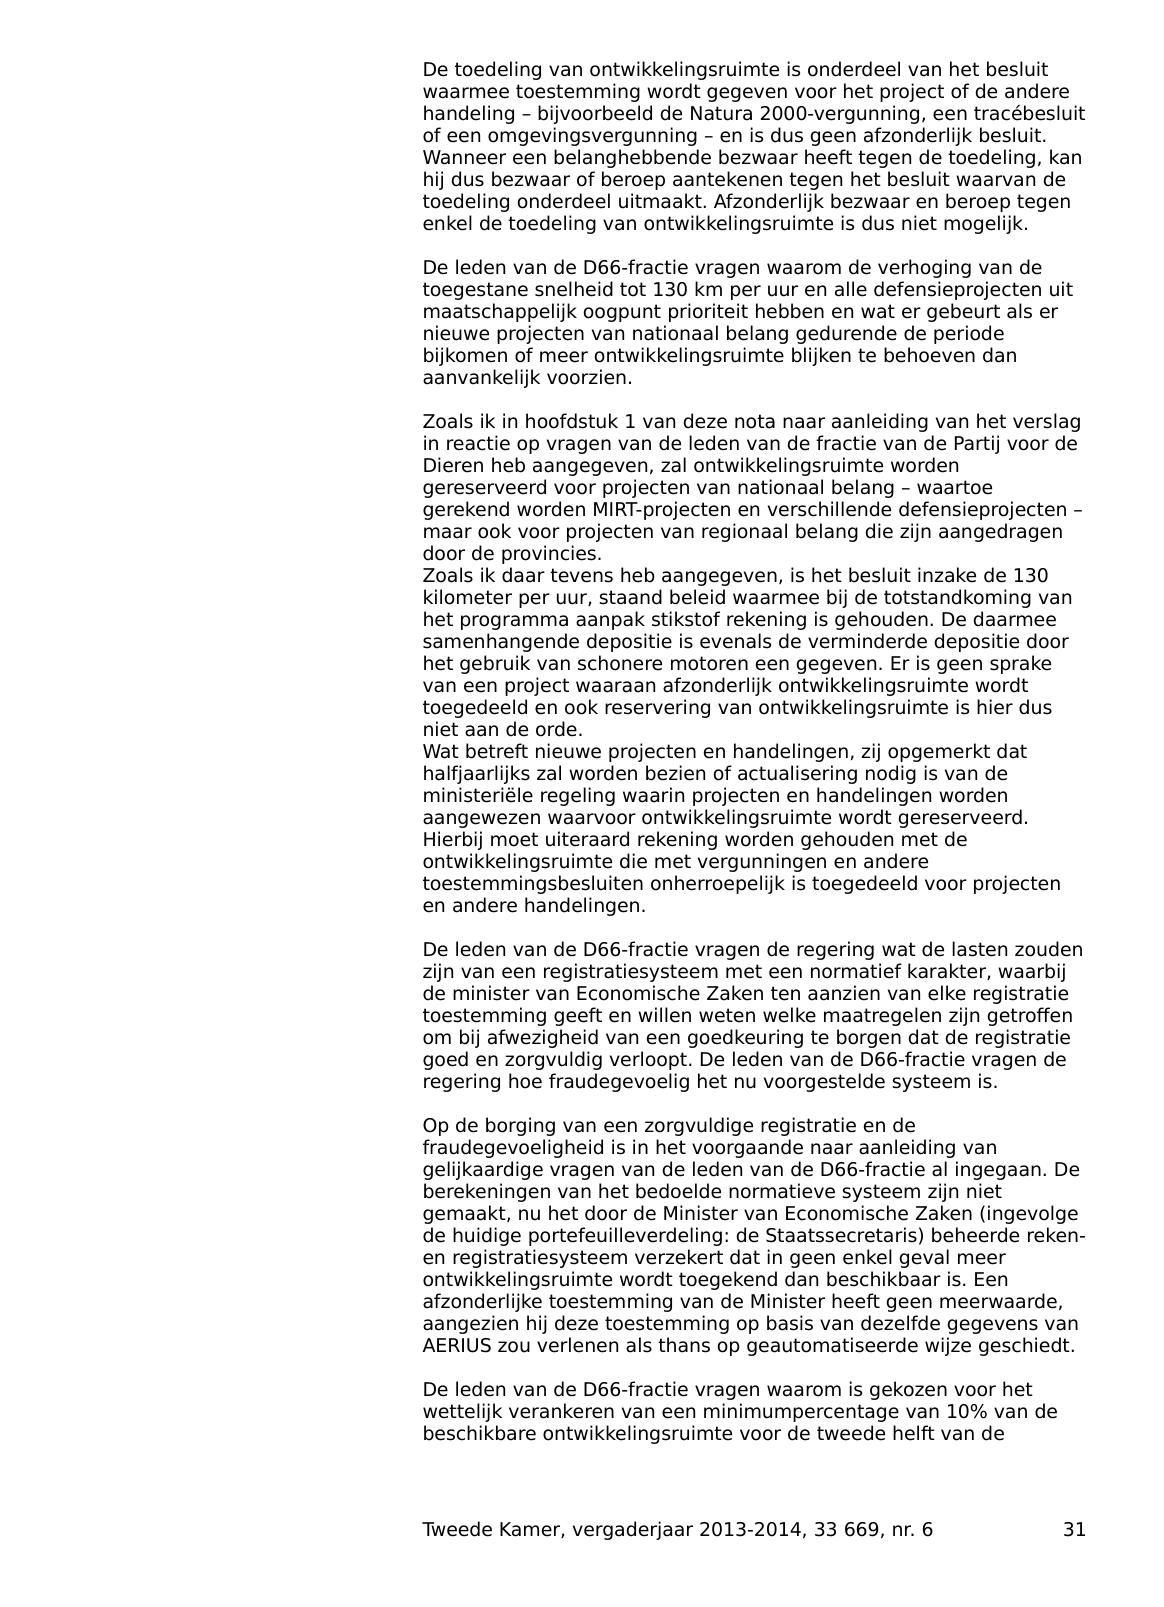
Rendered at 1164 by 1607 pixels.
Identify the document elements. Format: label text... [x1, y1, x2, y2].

text De leden van de D66-fractie vragen waarom de verhoging van de toegestane snelheid tot 130 km per uur en alle defensieprojecten uit maatschappelijk oogpunt prioriteit hebben en wat er gebeurt als er nieuwe projecten van nationaal belang gedurende de periode bijkomen of meer ontwikkelingsruimte blijken te behoeven dan aanvankelijk voorzien. [422, 257, 1087, 389]
text De leden van de D66-fractie vragen de regering wat de lasten zouden zijn van een registratiesysteem met een normatief karakter, waarbij de minister van Economische Zaken ten aanzien van elke registratie toestemming geeft en willen weten welke maatregelen zijn getroffen om bij afwezigheid van een goedkeuring te borgen dat de registratie goed en zorgvuldig verloopt. De leden van de D66-fractie vragen de regering hoe fraudegevoelig het nu voorgestelde systeem is. [422, 939, 1087, 1093]
text Zoals ik daar tevens heb aangegeven, is het besluit inzake de 130 kilometer per uur, staand beleid waarmee bij de totstandkoming van het programma aanpak stikstof rekening is gehouden. De daarmee samenhangende depositie is evenals de verminderde depositie door het gebruik van schonere motoren een gegeven. Er is geen sprake van een project waaraan afzonderlijk ontwikkelingsruimte wordt toegedeeld en ook reservering van ontwikkelingsruimte is hier dus niet aan de orde. [422, 565, 1087, 741]
text De leden van de D66-fractie vragen waarom is gekozen voor het wettelijk verankeren van een minimumpercentage van 10% van de beschikbare ontwikkelingsruimte voor de tweede helft van de [422, 1379, 1087, 1445]
text De toedeling van ontwikkelingsruimte is onderdeel van het besluit waarmee toestemming wordt gegeven voor het project of de andere handeling – bijvoorbeeld de Natura 2000-vergunning, een tracébesluit of een omgevingsvergunning – en is dus geen afzonderlijk besluit. Wanneer een belanghebbende bezwaar heeft tegen de toedeling, kan hij dus bezwaar of beroep aantekenen tegen het besluit waarvan de toedeling onderdeel uitmaakt. Afzonderlijk bezwaar en beroep tegen enkel de toedeling van ontwikkelingsruimte is dus niet mogelijk. [422, 59, 1087, 235]
text Op de borging van een zorgvuldige registratie en de fraudegevoeligheid is in het voorgaande naar aanleiding van gelijkaardige vragen van de leden van de D66-fractie al ingegaan. De berekeningen van het bedoelde normatieve systeem zijn niet gemaakt, nu het door de Minister van Economische Zaken (ingevolge de huidige portefeuilleverdeling: de Staatssecretaris) beheerde reken- en registratiesysteem verzekert dat in geen enkel geval meer ontwikkelingsruimte wordt toegekend dan beschikbaar is. Een afzonderlijke toestemming van de Minister heeft geen meerwaarde, aangezien hij deze toestemming op basis van dezelfde gegevens van AERIUS zou verlenen als thans op geautomatiseerde wijze geschiedt. [422, 1115, 1087, 1357]
text Wat betreft nieuwe projecten en handelingen, zij opgemerkt dat halfjaarlijks zal worden bezien of actualisering nodig is van de ministeriële regeling waarin projecten en handelingen worden aangewezen waarvoor ontwikkelingsruimte wordt gereserveerd. Hierbij moet uiteraard rekening worden gehouden met de ontwikkelingsruimte die met vergunningen en andere toestemmingsbesluiten onherroepelijk is toegedeeld voor projecten en andere handelingen. [422, 741, 1087, 917]
text Zoals ik in hoofdstuk 1 van deze nota naar aanleiding van het verslag in reactie op vragen van de leden van de fractie van de Partij voor de Dieren heb aangegeven, zal ontwikkelingsruimte worden gereserveerd voor projecten van nationaal belang – waartoe gerekend worden MIRT-projecten en verschillende defensieprojecten – maar ook voor projecten van regionaal belang die zijn aangedragen door de provincies. [422, 411, 1087, 565]
